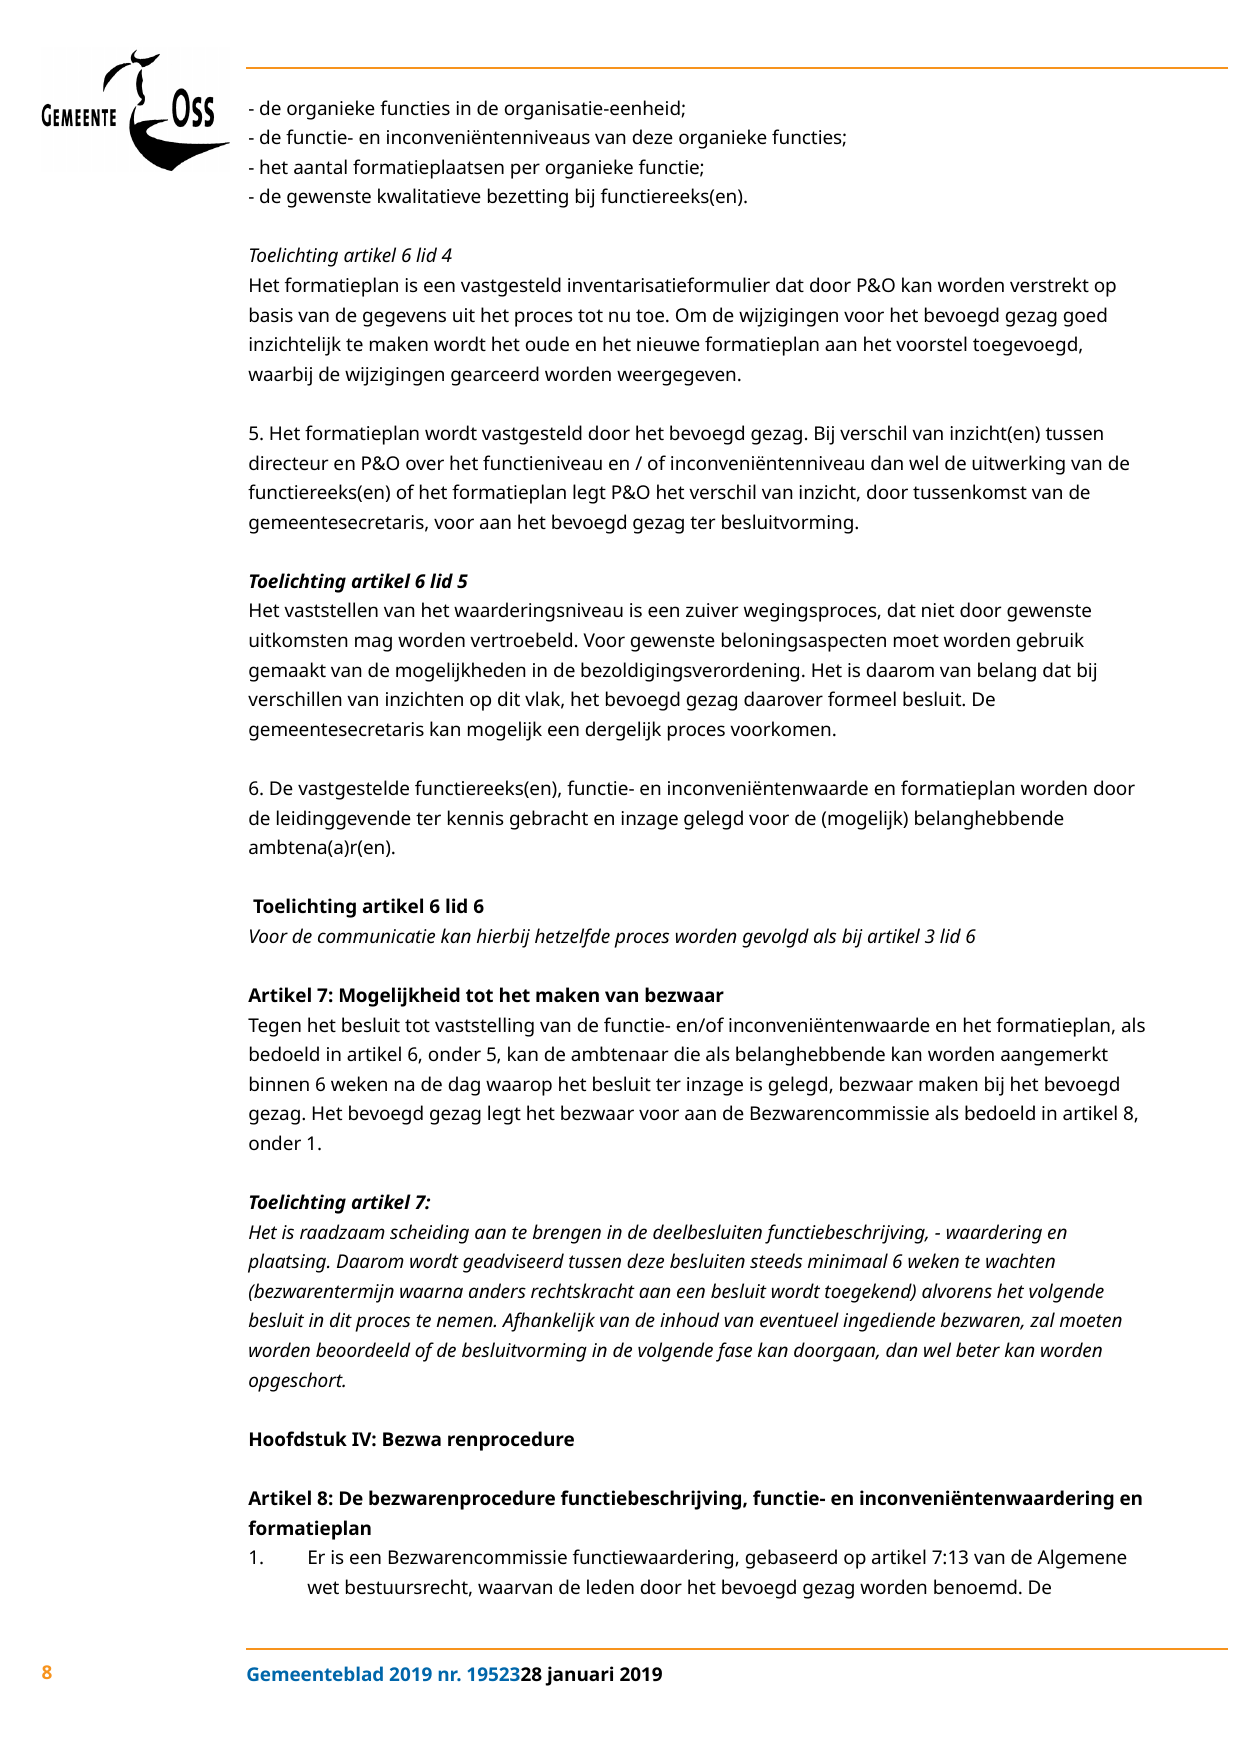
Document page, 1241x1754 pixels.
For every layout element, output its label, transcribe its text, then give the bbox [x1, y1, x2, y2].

text Het formatieplan is een vastgesteld inventarisatieformulier dat door P&O kan worden verstrekt op basis van de gegevens uit het proces tot nu toe. Om de wijzigingen voor het bevoegd gezag goed inzichtelijk te maken wordt het oude en het nieuwe formatieplan aan het voorstel toegevoegd, waarbij de wijzigingen gearceerd worden weergegeven. [248, 272, 1152, 387]
text - de functie- en inconveniëntenniveaus van deze organieke functies; [248, 124, 1152, 150]
list Er is een Bezwarencommissie functiewaardering, gebaseerd op artikel 7:13 van de Algemene wet bestuursrecht, waarvan de leden door het bevoegd gezag worden benoemd. De [248, 1544, 1152, 1600]
text 5. Het formatieplan wordt vastgesteld door het bevoegd gezag. Bij verschil van inzicht(en) tussen directeur en P&O over het functieniveau en / of inconveniëntenniveau dan wel de uitwerking van de functiereeks(en) of het formatieplan legt P&O het verschil van inzicht, door tussenkomst van de gemeentesecretaris, voor aan het bevoegd gezag ter besluitvorming. [248, 420, 1152, 535]
text Het is raadzaam scheiding aan te brengen in de deelbesluiten functiebeschrijving, - waardering en plaatsing. Daarom wordt geadviseerd tussen deze besluiten steeds minimaal 6 weken te wachten (bezwarentermijn waarna anders rechtskracht aan een besluit wordt toegekend) alvorens het volgende besluit in dit proces te nemen. Afhankelijk van de inhoud van eventueel ingediende bezwaren, zal moeten worden beoordeeld of de besluitvorming in de volgende fase kan doorgaan, dan wel beter kan worden opgeschort. [248, 1219, 1152, 1393]
text - de organieke functies in de organisatie-eenheid; [248, 95, 1152, 121]
picture [41, 47, 231, 172]
text - het aantal formatieplaatsen per organieke functie; [248, 154, 1152, 180]
text Tegen het besluit tot vaststelling van de functie- en/of inconveniëntenwaarde en het formatieplan, als bedoeld in artikel 6, onder 5, kan de ambtenaar die als belanghebbende kan worden aangemerkt binnen 6 weken na de dag waarop het besluit ter inzage is gelegd, bezwaar maken bij het bevoegd gezag. Het bevoegd gezag legt het bezwaar voor aan de Bezwarencommissie als bedoeld in artikel 8, onder 1. [248, 1012, 1152, 1156]
text Toelichting artikel 6 lid 5 [248, 568, 1152, 594]
text Toelichting artikel 7: [248, 1189, 1152, 1215]
text 6. De vastgestelde functiereeks(en), functie- en inconveniëntenwaarde en formatieplan worden door de leidinggevende ter kennis gebracht en inzage gelegd voor de (mogelijk) belanghebbende ambtena(a)r(en). [248, 775, 1152, 860]
text Artikel 8: De bezwarenprocedure functiebeschrijving, functie- en inconveniëntenwaardering en formatieplan [248, 1485, 1152, 1541]
text Toelichting artikel 6 lid 6 [248, 893, 1152, 919]
text Hoofdstuk IV: Bezwa renprocedure [248, 1426, 1152, 1452]
text Toelichting artikel 6 lid 4 [248, 243, 1152, 268]
text - de gewenste kwalitatieve bezetting bij functiereeks(en). [248, 183, 1152, 209]
text Voor de communicatie kan hierbij hetzelfde proces worden gevolgd als bij artikel 3 lid 6 [248, 923, 1152, 949]
text Artikel 7: Mogelijkheid tot het maken van bezwaar [248, 982, 1152, 1008]
text Het vaststellen van het waarderingsniveau is een zuiver wegingsproces, dat niet door gewenste uitkomsten mag worden vertroebeld. Voor gewenste beloningsaspecten moet worden gebruik gemaakt van de mogelijkheden in de bezoldigingsverordening. Het is daarom van belang dat bij verschillen van inzichten op dit vlak, het bevoegd gezag daarover formeel besluit. De gemeentesecretaris kan mogelijk een dergelijk proces voorkomen. [248, 598, 1152, 742]
